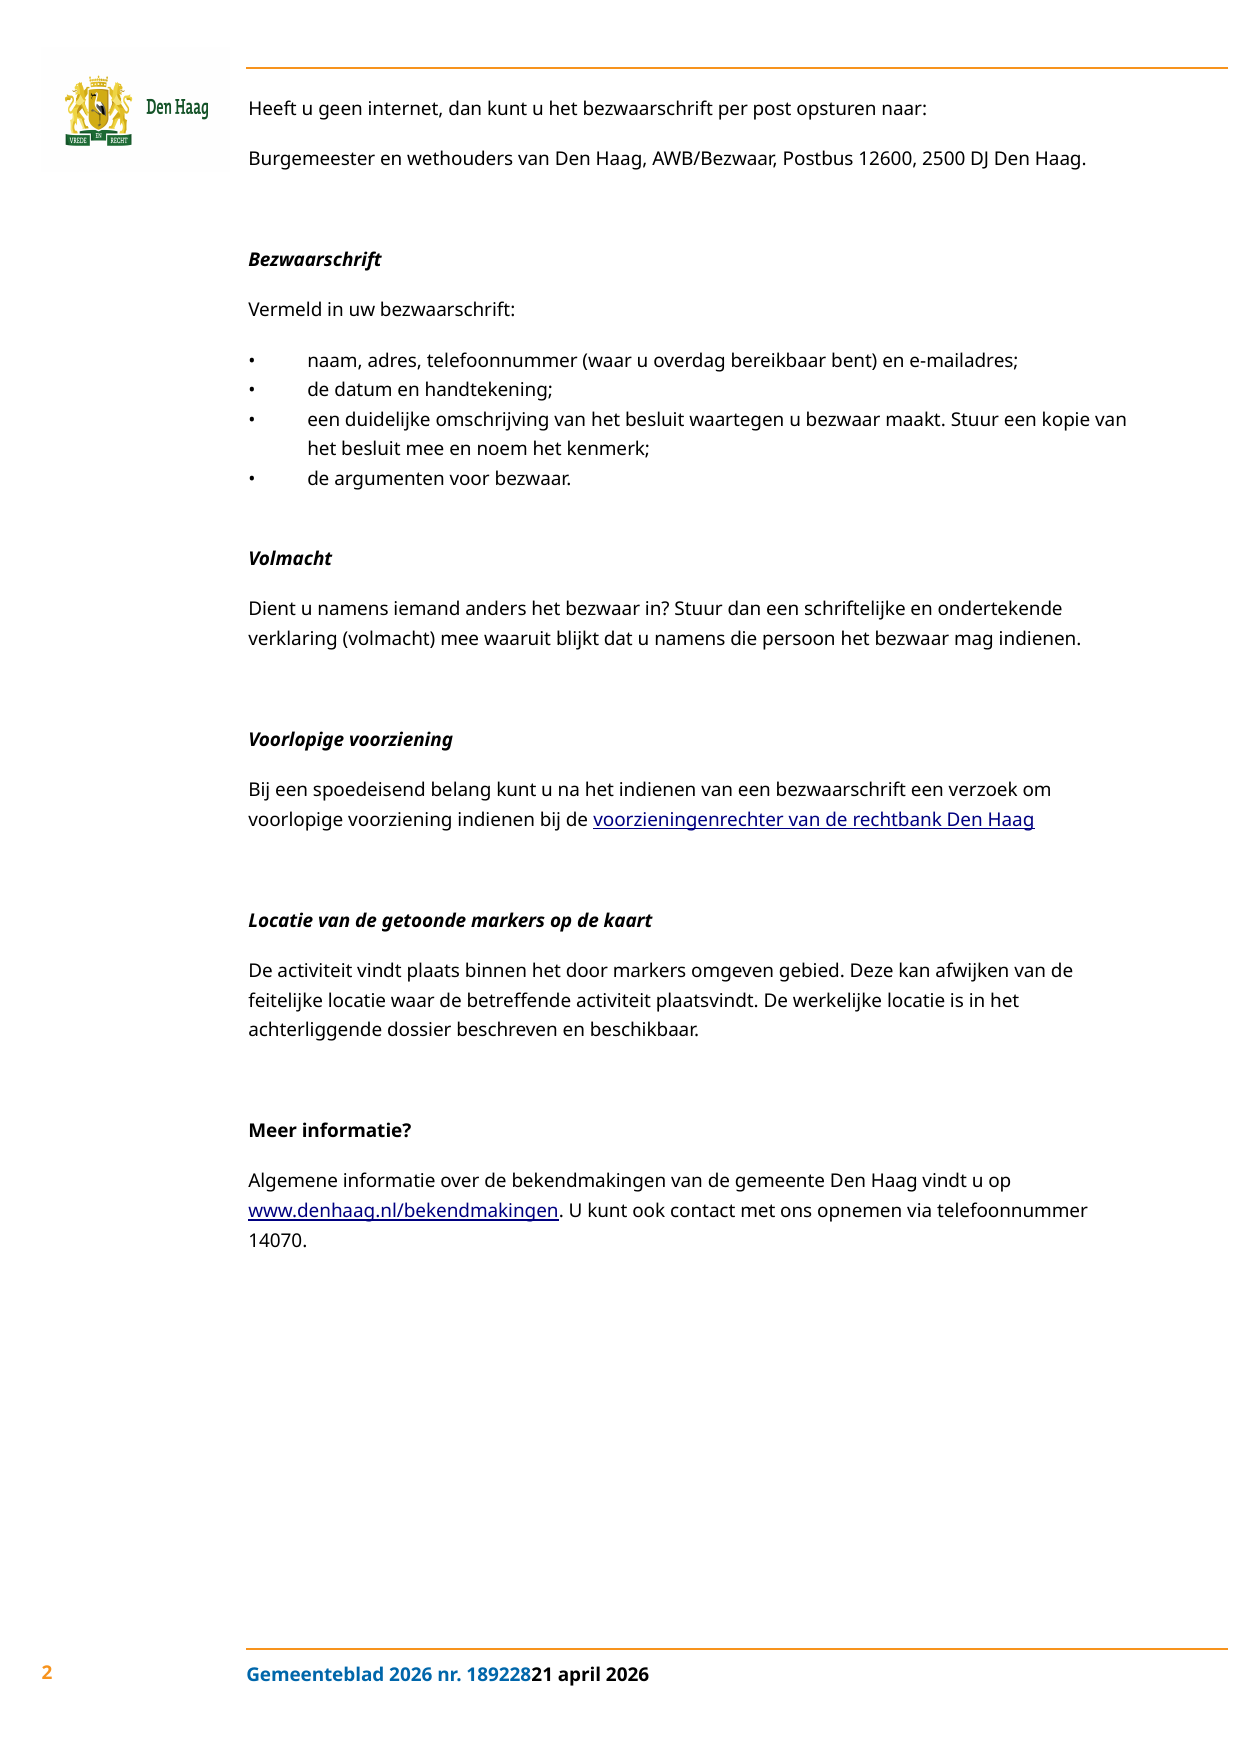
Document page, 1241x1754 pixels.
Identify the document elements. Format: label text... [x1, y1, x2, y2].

list de datum en handtekening; [248, 376, 1152, 402]
text Dient u namens iemand anders het bezwaar in? Stuur dan een schriftelijke en ondertekende verklaring (volmacht) mee waaruit blijkt dat u namens die persoon het bezwaar mag indienen. [248, 596, 1152, 651]
text Algemene informatie over de bekendmakingen van de gemeente Den Haag vindt u op www.denhaag.nl/bekendmakingen. U kunt ook contact met ons opnemen via telefoonnummer 14070. [248, 1168, 1152, 1253]
text De activiteit vindt plaats binnen het door markers omgeven gebied. Deze kan afwijken van de feitelijke locatie waar de betreffende activiteit plaatsvindt. De werkelijke locatie is in het achterliggende dossier beschreven en beschikbaar. [248, 957, 1152, 1042]
list een duidelijke omschrijving van het besluit waartegen u bezwaar maakt. Stuur een kopie van het besluit mee en noem het kenmerk; [248, 406, 1152, 461]
text Bezwaarschrift [248, 246, 1152, 272]
text Heeft u geen internet, dan kunt u het bezwaarschrift per post opsturen naar: [248, 95, 1152, 121]
text Locatie van de getoonde markers op de kaart [248, 907, 1152, 933]
text Bij een spoedeisend belang kunt u na het indienen van een bezwaarschrift een verzoek om voorlopige voorziening indienen bij de voorzieningenrechter van de rechtbank Den Haag [248, 776, 1152, 832]
list de argumenten voor bezwaar. [248, 465, 1152, 491]
text Vermeld in uw bezwaarschrift: [248, 296, 1152, 322]
list naam, adres, telefoonnummer (waar u overdag bereikbaar bent) en e-mailadres; [248, 347, 1152, 373]
text Burgemeester en wethouders van Den Haag, AWB/Bezwaar, Postbus 12600, 2500 DJ Den Haag. [248, 145, 1152, 171]
text Volmacht [248, 545, 1152, 571]
text Voorlopige voorziening [248, 726, 1152, 752]
text Meer informatie? [248, 1117, 1152, 1143]
picture [41, 47, 231, 172]
